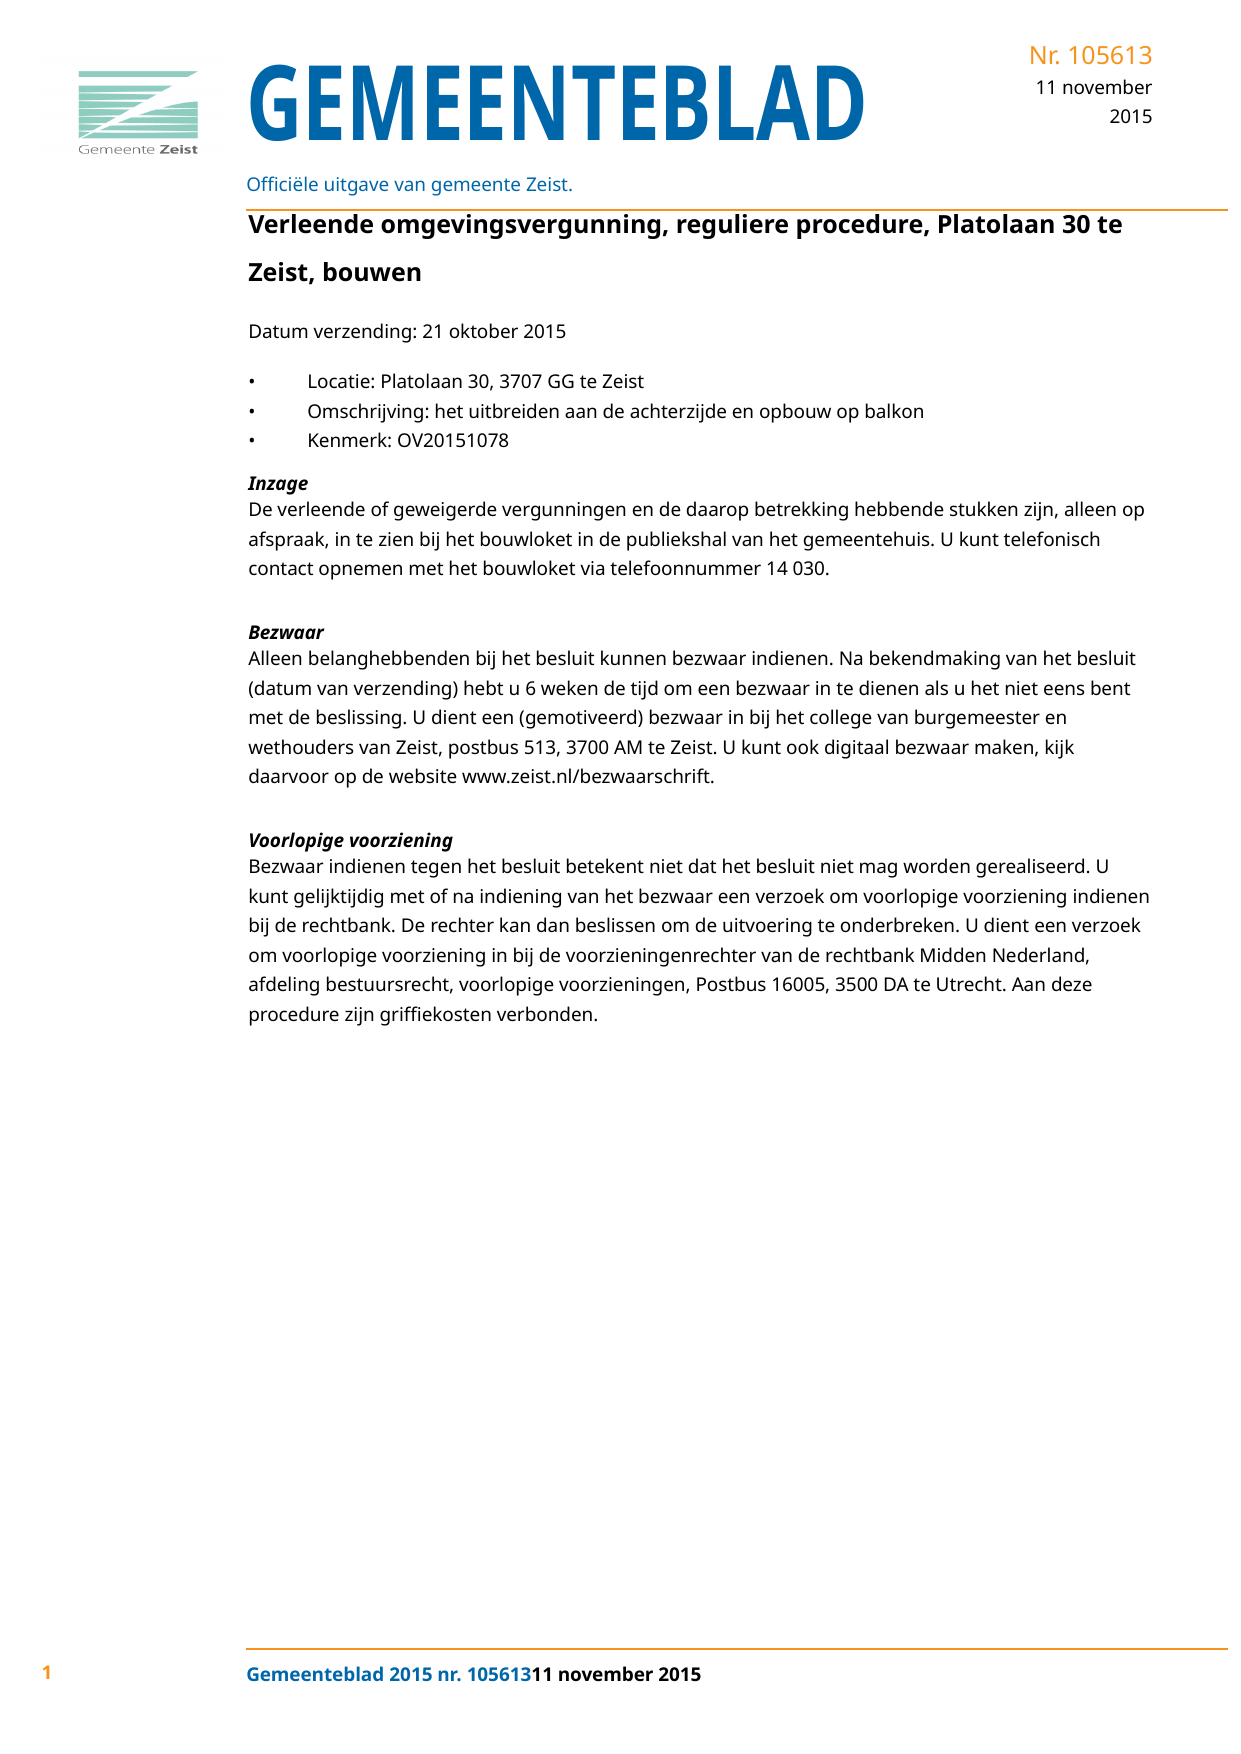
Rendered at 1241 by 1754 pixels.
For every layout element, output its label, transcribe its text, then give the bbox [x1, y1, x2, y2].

text Bezwaar indienen tegen het besluit betekent niet dat het besluit niet mag worden gerealiseerd. U kunt gelijktijdig met of na indiening van het bezwaar een verzoek om voorlopige voorziening indienen bij de rechtbank. De rechter kan dan beslissen om de uitvoering te onderbreken. U dient een verzoek om voorlopige voorziening in bij de voorzieningenrechter van de rechtbank Midden Nederland, afdeling bestuursrecht, voorlopige voorzieningen, Postbus 16005, 3500 DA te Utrecht. Aan deze procedure zijn griffiekosten verbonden. [248, 853, 1152, 1027]
text De verleende of geweigerde vergunningen en de daarop betrekking hebbende stukken zijn, alleen op afspraak, in te zien bij het bouwloket in de publiekshal van het gemeentehuis. U kunt telefonisch contact opnemen met het bouwloket via telefoonnummer 14 030. [248, 496, 1152, 581]
list Kenmerk: OV20151078 [248, 427, 1152, 453]
picture [41, 47, 231, 172]
text Datum verzending: 21 oktober 2015 [248, 318, 1152, 344]
text Alleen belanghebbenden bij het besluit kunnen bezwaar indienen. Na bekendmaking van het besluit (datum van verzending) hebt u 6 weken de tijd om een bezwaar in te dienen als u het niet eens bent met de beslissing. U dient een (gemotiveerd) bezwaar in bij het college van burgemeester en wethouders van Zeist, postbus 513, 3700 AM te Zeist. U kunt ook digitaal bezwaar maken, kijk daarvoor op de website www.zeist.nl/bezwaarschrift. [248, 645, 1152, 789]
text Bezwaar [248, 619, 1152, 645]
list Omschrijving: het uitbreiden aan de achterzijde en opbouw op balkon [248, 398, 1152, 424]
text Verleende omgevingsvergunning, reguliere procedure, Platolaan 30 te Zeist, bouwen [248, 211, 1152, 288]
text Voorlopige voorziening [248, 827, 1152, 853]
text Inzage [248, 471, 1152, 496]
list Locatie: Platolaan 30, 3707 GG te Zeist [248, 368, 1152, 394]
